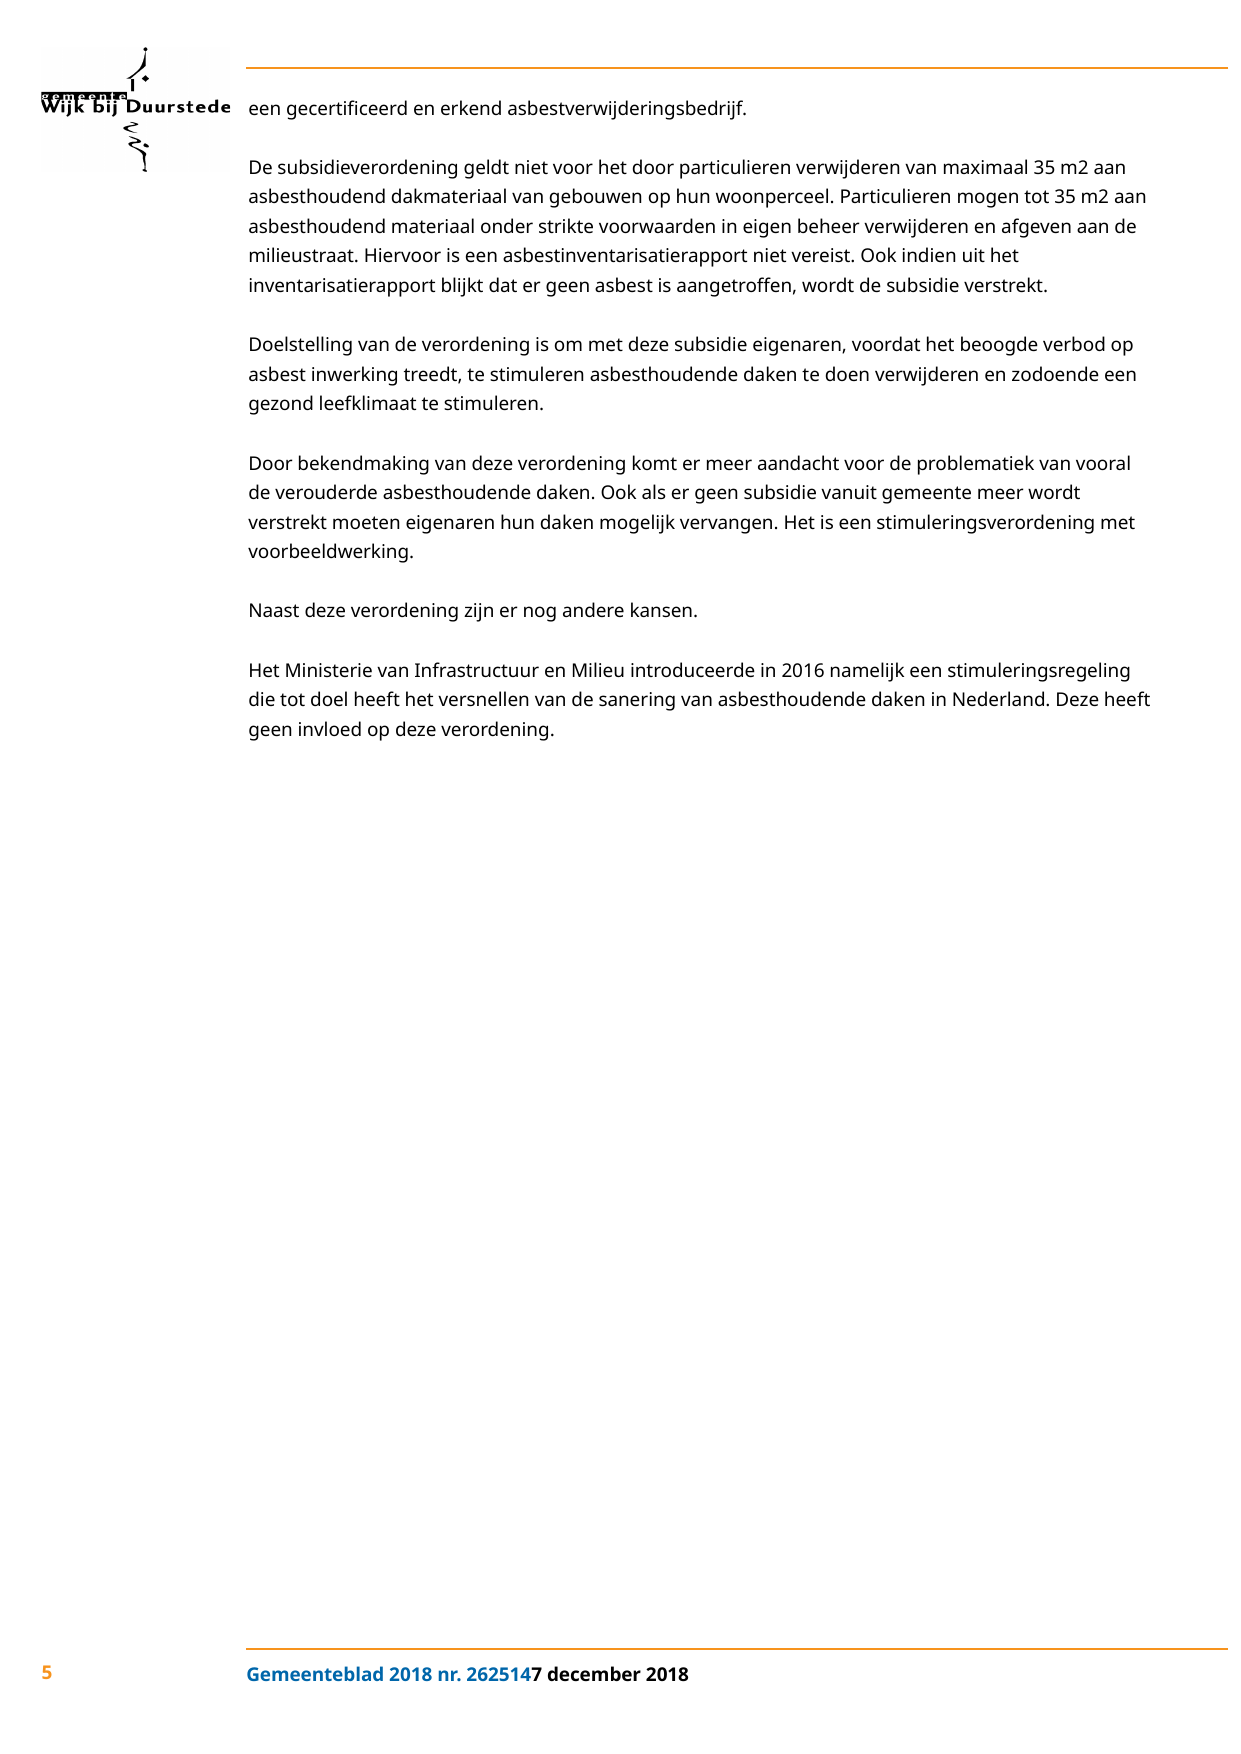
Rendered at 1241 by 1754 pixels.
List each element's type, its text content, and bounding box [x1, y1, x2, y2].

picture [41, 47, 231, 172]
text Door bekendmaking van deze verordening komt er meer aandacht voor de problematiek van vooral de verouderde asbesthoudende daken. Ook als er geen subsidie vanuit gemeente meer wordt verstrekt moeten eigenaren hun daken mogelijk vervangen. Het is een stimuleringsverordening met voorbeeldwerking. [248, 450, 1152, 564]
text een gecertificeerd en erkend asbestverwijderingsbedrijf. [248, 95, 1152, 121]
text De subsidieverordening geldt niet voor het door particulieren verwijderen van maximaal 35 m2 aan asbesthoudend dakmateriaal van gebouwen op hun woonperceel. Particulieren mogen tot 35 m2 aan asbesthoudend materiaal onder strikte voorwaarden in eigen beheer verwijderen en afgeven aan de milieustraat. Hiervoor is een asbestinventarisatierapport niet vereist. Ook indien uit het inventarisatierapport blijkt dat er geen asbest is aangetroffen, wordt de subsidie verstrekt. [248, 154, 1152, 298]
text Doelstelling van de verordening is om met deze subsidie eigenaren, voordat het beoogde verbod op asbest inwerking treedt, te stimuleren asbesthoudende daken te doen verwijderen en zodoende een gezond leefklimaat te stimuleren. [248, 331, 1152, 416]
text Het Ministerie van Infrastructuur en Milieu introduceerde in 2016 namelijk een stimuleringsregeling die tot doel heeft het versnellen van de sanering van asbesthoudende daken in Nederland. Deze heeft geen invloed op deze verordening. [248, 657, 1152, 742]
text Naast deze verordening zijn er nog andere kansen. [248, 598, 1152, 623]
